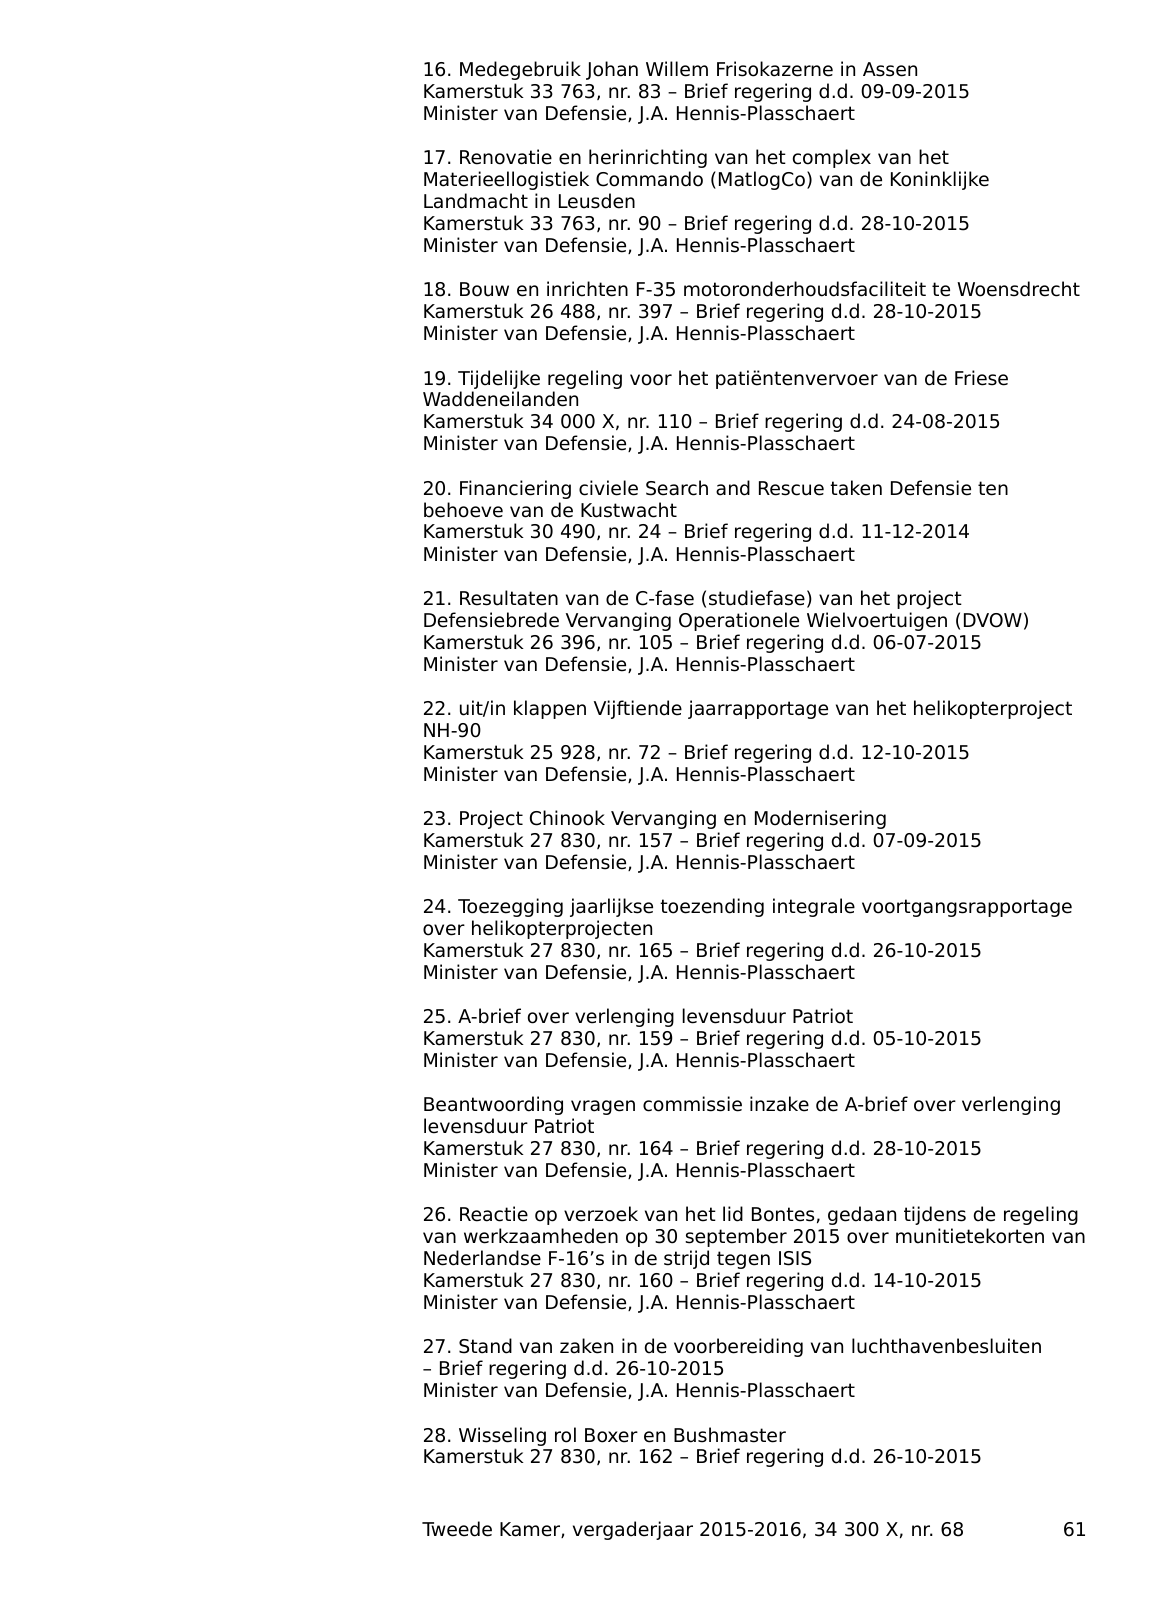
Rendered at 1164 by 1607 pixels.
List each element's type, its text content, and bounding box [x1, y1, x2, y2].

text Kamerstuk 34 000 X, nr. 110 – Brief regering d.d. 24-08-2015 [422, 411, 1087, 433]
text Beantwoording vragen commissie inzake de A-brief over verlenging levensduur Patriot [422, 1094, 1087, 1138]
text Minister van Defensie, J.A. Hennis-Plasschaert [422, 1292, 1087, 1314]
text 26. Reactie op verzoek van het lid Bontes, gedaan tijdens de regeling van werkzaamheden op 30 september 2015 over munitietekorten van Nederlandse F-16’s in de strijd tegen ISIS [422, 1204, 1087, 1270]
text Minister van Defensie, J.A. Hennis-Plasschaert [422, 323, 1087, 345]
text 24. Toezegging jaarlijkse toezending integrale voortgangsrapportage over helikopterprojecten [422, 896, 1087, 940]
text Minister van Defensie, J.A. Hennis-Plasschaert [422, 1380, 1087, 1402]
text 16. Medegebruik Johan Willem Frisokazerne in Assen [422, 59, 1087, 81]
text Kamerstuk 26 396, nr. 105 – Brief regering d.d. 06-07-2015 [422, 632, 1087, 653]
text Kamerstuk 26 488, nr. 397 – Brief regering d.d. 28-10-2015 [422, 301, 1087, 323]
text Kamerstuk 27 830, nr. 157 – Brief regering d.d. 07-09-2015 [422, 830, 1087, 852]
text Kamerstuk 27 830, nr. 159 – Brief regering d.d. 05-10-2015 [422, 1028, 1087, 1050]
text 19. Tijdelijke regeling voor het patiëntenvervoer van de Friese Waddeneilanden [422, 367, 1087, 411]
text Minister van Defensie, J.A. Hennis-Plasschaert [422, 1050, 1087, 1072]
text 25. A-brief over verlenging levensduur Patriot [422, 1006, 1087, 1028]
text Minister van Defensie, J.A. Hennis-Plasschaert [422, 852, 1087, 874]
text 17. Renovatie en herinrichting van het complex van het Materieellogistiek Commando (MatlogCo) van de Koninklijke Landmacht in Leusden [422, 147, 1087, 213]
text Minister van Defensie, J.A. Hennis-Plasschaert [422, 433, 1087, 455]
text Kamerstuk 27 830, nr. 165 – Brief regering d.d. 26-10-2015 [422, 940, 1087, 962]
text 27. Stand van zaken in de voorbereiding van luchthavenbesluiten [422, 1336, 1087, 1358]
text Kamerstuk 33 763, nr. 90 – Brief regering d.d. 28-10-2015 [422, 213, 1087, 235]
text Kamerstuk 27 830, nr. 160 – Brief regering d.d. 14-10-2015 [422, 1270, 1087, 1292]
text – Brief regering d.d. 26-10-2015 [422, 1358, 1087, 1380]
text Minister van Defensie, J.A. Hennis-Plasschaert [422, 103, 1087, 125]
text Minister van Defensie, J.A. Hennis-Plasschaert [422, 764, 1087, 786]
text 21. Resultaten van de C-fase (studiefase) van het project Defensiebrede Vervanging Operationele Wielvoertuigen (DVOW) [422, 588, 1087, 632]
text Minister van Defensie, J.A. Hennis-Plasschaert [422, 235, 1087, 257]
text Kamerstuk 33 763, nr. 83 – Brief regering d.d. 09-09-2015 [422, 81, 1087, 103]
text 22. uit/in klappen Vijftiende jaarrapportage van het helikopterproject NH-90 [422, 698, 1087, 742]
text Kamerstuk 27 830, nr. 162 – Brief regering d.d. 26-10-2015 [422, 1446, 1087, 1468]
text 23. Project Chinook Vervanging en Modernisering [422, 808, 1087, 830]
text Minister van Defensie, J.A. Hennis-Plasschaert [422, 653, 1087, 676]
text Kamerstuk 30 490, nr. 24 – Brief regering d.d. 11-12-2014 [422, 521, 1087, 543]
text Minister van Defensie, J.A. Hennis-Plasschaert [422, 543, 1087, 565]
text 28. Wisseling rol Boxer en Bushmaster [422, 1424, 1087, 1446]
text 20. Financiering civiele Search and Rescue taken Defensie ten behoeve van de Kustwacht [422, 477, 1087, 521]
text Kamerstuk 27 830, nr. 164 – Brief regering d.d. 28-10-2015 [422, 1138, 1087, 1160]
text Minister van Defensie, J.A. Hennis-Plasschaert [422, 1160, 1087, 1182]
text 18. Bouw en inrichten F-35 motoronderhoudsfaciliteit te Woensdrecht [422, 279, 1087, 301]
text Kamerstuk 25 928, nr. 72 – Brief regering d.d. 12-10-2015 [422, 742, 1087, 764]
text Minister van Defensie, J.A. Hennis-Plasschaert [422, 962, 1087, 984]
